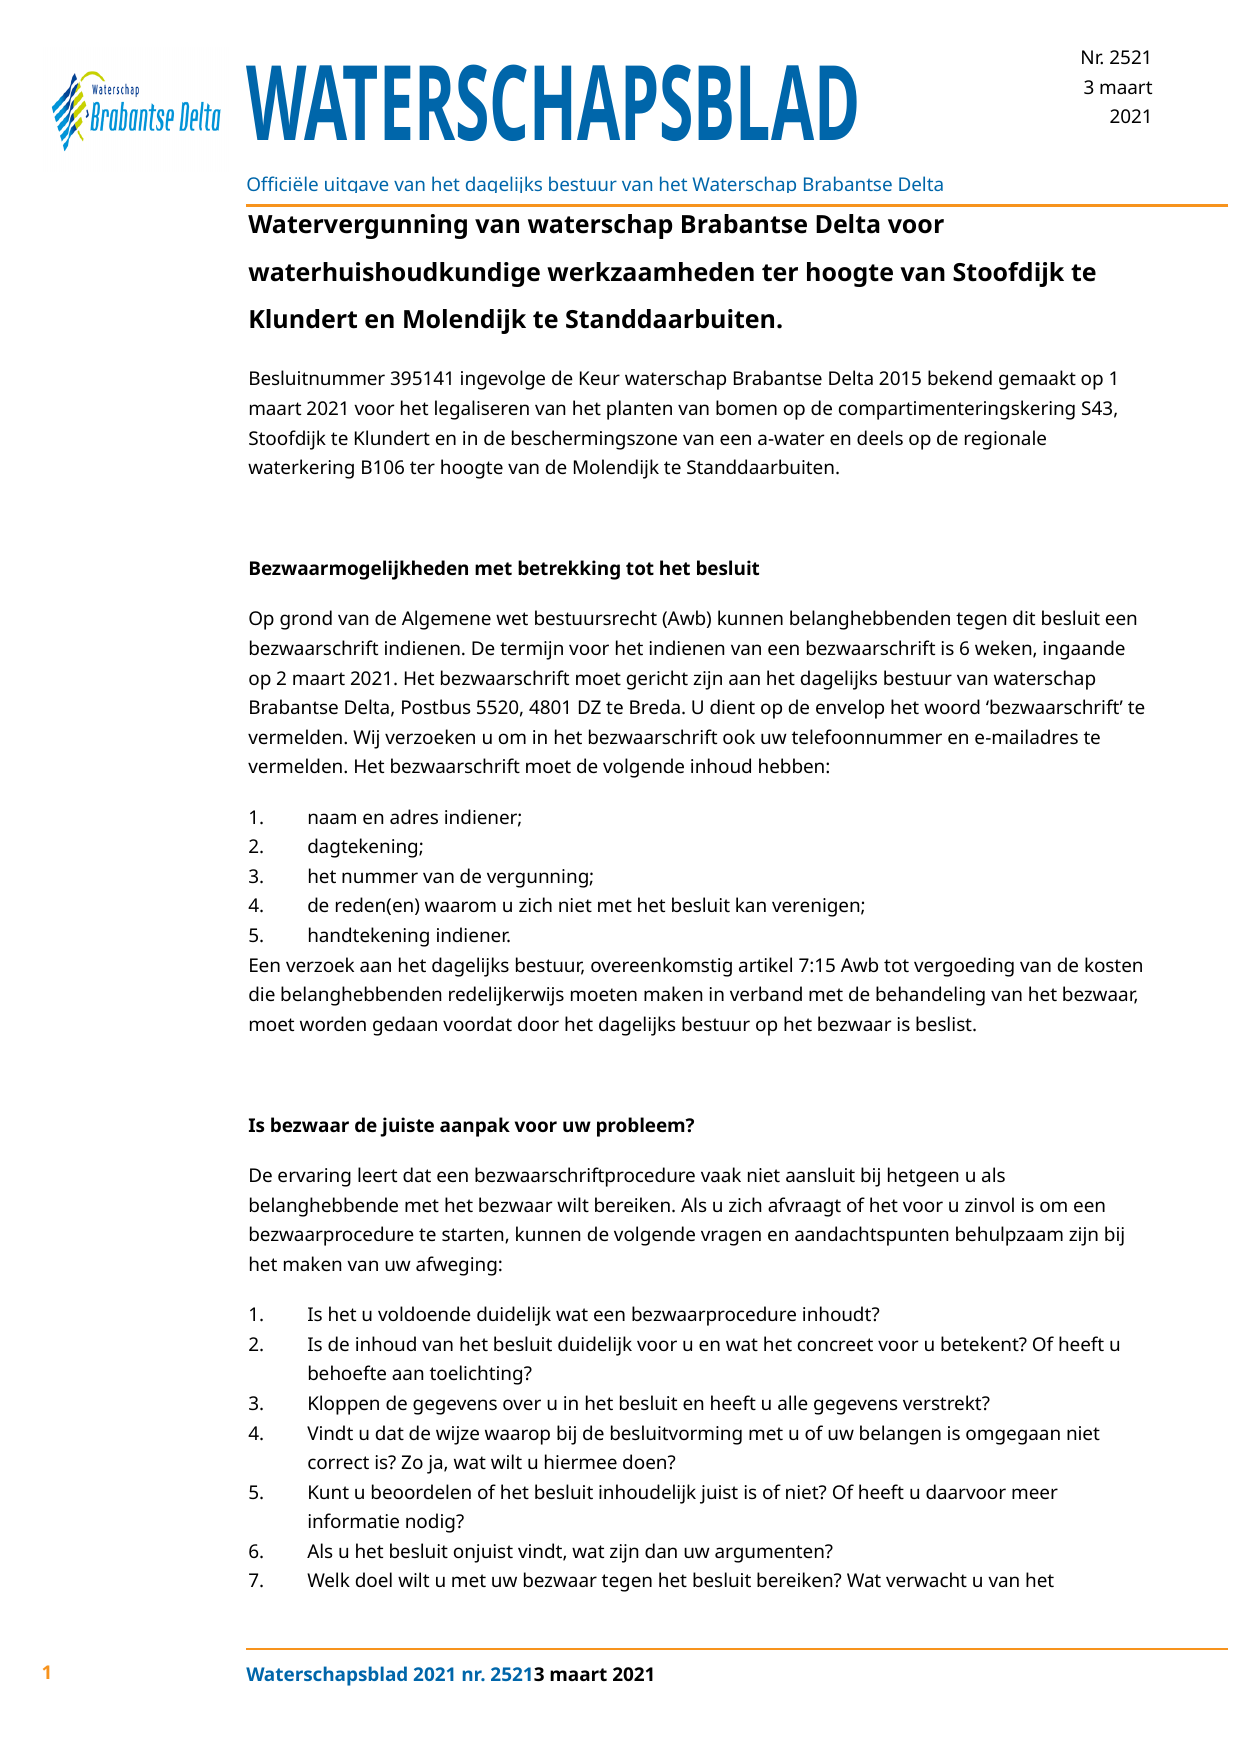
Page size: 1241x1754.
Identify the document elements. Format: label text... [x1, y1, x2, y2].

text Besluitnummer 395141 ingevolge de Keur waterschap Brabantse Delta 2015 bekend gemaakt op 1 maart 2021 voor het legaliseren van het planten van bomen op de compartimenteringskering S43, Stoofdijk te Klundert en in de beschermingszone van een a-water en deels op de regionale waterkering B106 ter hoogte van de Molendijk te Standdaarbuiten. [248, 366, 1152, 480]
text Bezwaarmogelijkheden met betrekking tot het besluit [248, 555, 1152, 581]
list handtekening indiener. [248, 922, 1152, 948]
picture [41, 47, 231, 172]
text Is bezwaar de juiste aanpak voor uw probleem? [248, 1112, 1152, 1137]
list Is de inhoud van het besluit duidelijk voor u en wat het concreet voor u betekent? Of heeft u behoefte aan toelichting? [248, 1331, 1152, 1386]
list Kunt u beoordelen of het besluit inhoudelijk juist is of niet? Of heeft u daarvoor meer informatie nodig? [248, 1479, 1152, 1534]
text Watervergunning van waterschap Brabantse Delta voor waterhuishoudkundige werkzaamheden ter hoogte van Stoofdijk te Klundert en Molendijk te Standdaarbuiten. [248, 207, 1152, 336]
text Op grond van de Algemene wet bestuursrecht (Awb) kunnen belanghebbenden tegen dit besluit een bezwaarschrift indienen. De termijn voor het indienen van een bezwaarschrift is 6 weken, ingaande op 2 maart 2021. Het bezwaarschrift moet gericht zijn aan het dagelijks bestuur van waterschap Brabantse Delta, Postbus 5520, 4801 DZ te Breda. U dient op de envelop het woord ‘bezwaarschrift’ te vermelden. Wij verzoeken u om in het bezwaarschrift ook uw telefoonnummer en e‑mailadres te vermelden. Het bezwaarschrift moet de volgende inhoud hebben: [248, 606, 1152, 779]
list Is het u voldoende duidelijk wat een bezwaarprocedure inhoudt? [248, 1301, 1152, 1327]
list naam en adres indiener; [248, 804, 1152, 829]
list het nummer van de vergunning; [248, 863, 1152, 889]
text De ervaring leert dat een bezwaarschriftprocedure vaak niet aansluit bij hetgeen u als belanghebbende met het bezwaar wilt bereiken. Als u zich afvraagt of het voor u zinvol is om een bezwaarprocedure te starten, kunnen de volgende vragen en aandachtspunten behulpzaam zijn bij het maken van uw afweging: [248, 1162, 1152, 1277]
list Welk doel wilt u met uw bezwaar tegen het besluit bereiken? Wat verwacht u van het [248, 1568, 1152, 1593]
list Kloppen de gegevens over u in het besluit en heeft u alle gegevens verstrekt? [248, 1390, 1152, 1416]
list Vindt u dat de wijze waarop bij de besluitvorming met u of uw belangen is omgegaan niet correct is? Zo ja, wat wilt u hiermee doen? [248, 1420, 1152, 1475]
list dagtekening; [248, 833, 1152, 859]
text Een verzoek aan het dagelijks bestuur, overeenkomstig artikel 7:15 Awb tot vergoeding van de kosten die belanghebbenden redelijkerwijs moeten maken in verband met de behandeling van het bezwaar, moet worden gedaan voordat door het dagelijks bestuur op het bezwaar is beslist. [248, 952, 1152, 1037]
list de reden(en) waarom u zich niet met het besluit kan verenigen; [248, 893, 1152, 918]
list Als u het besluit onjuist vindt, wat zijn dan uw argumenten? [248, 1538, 1152, 1564]
